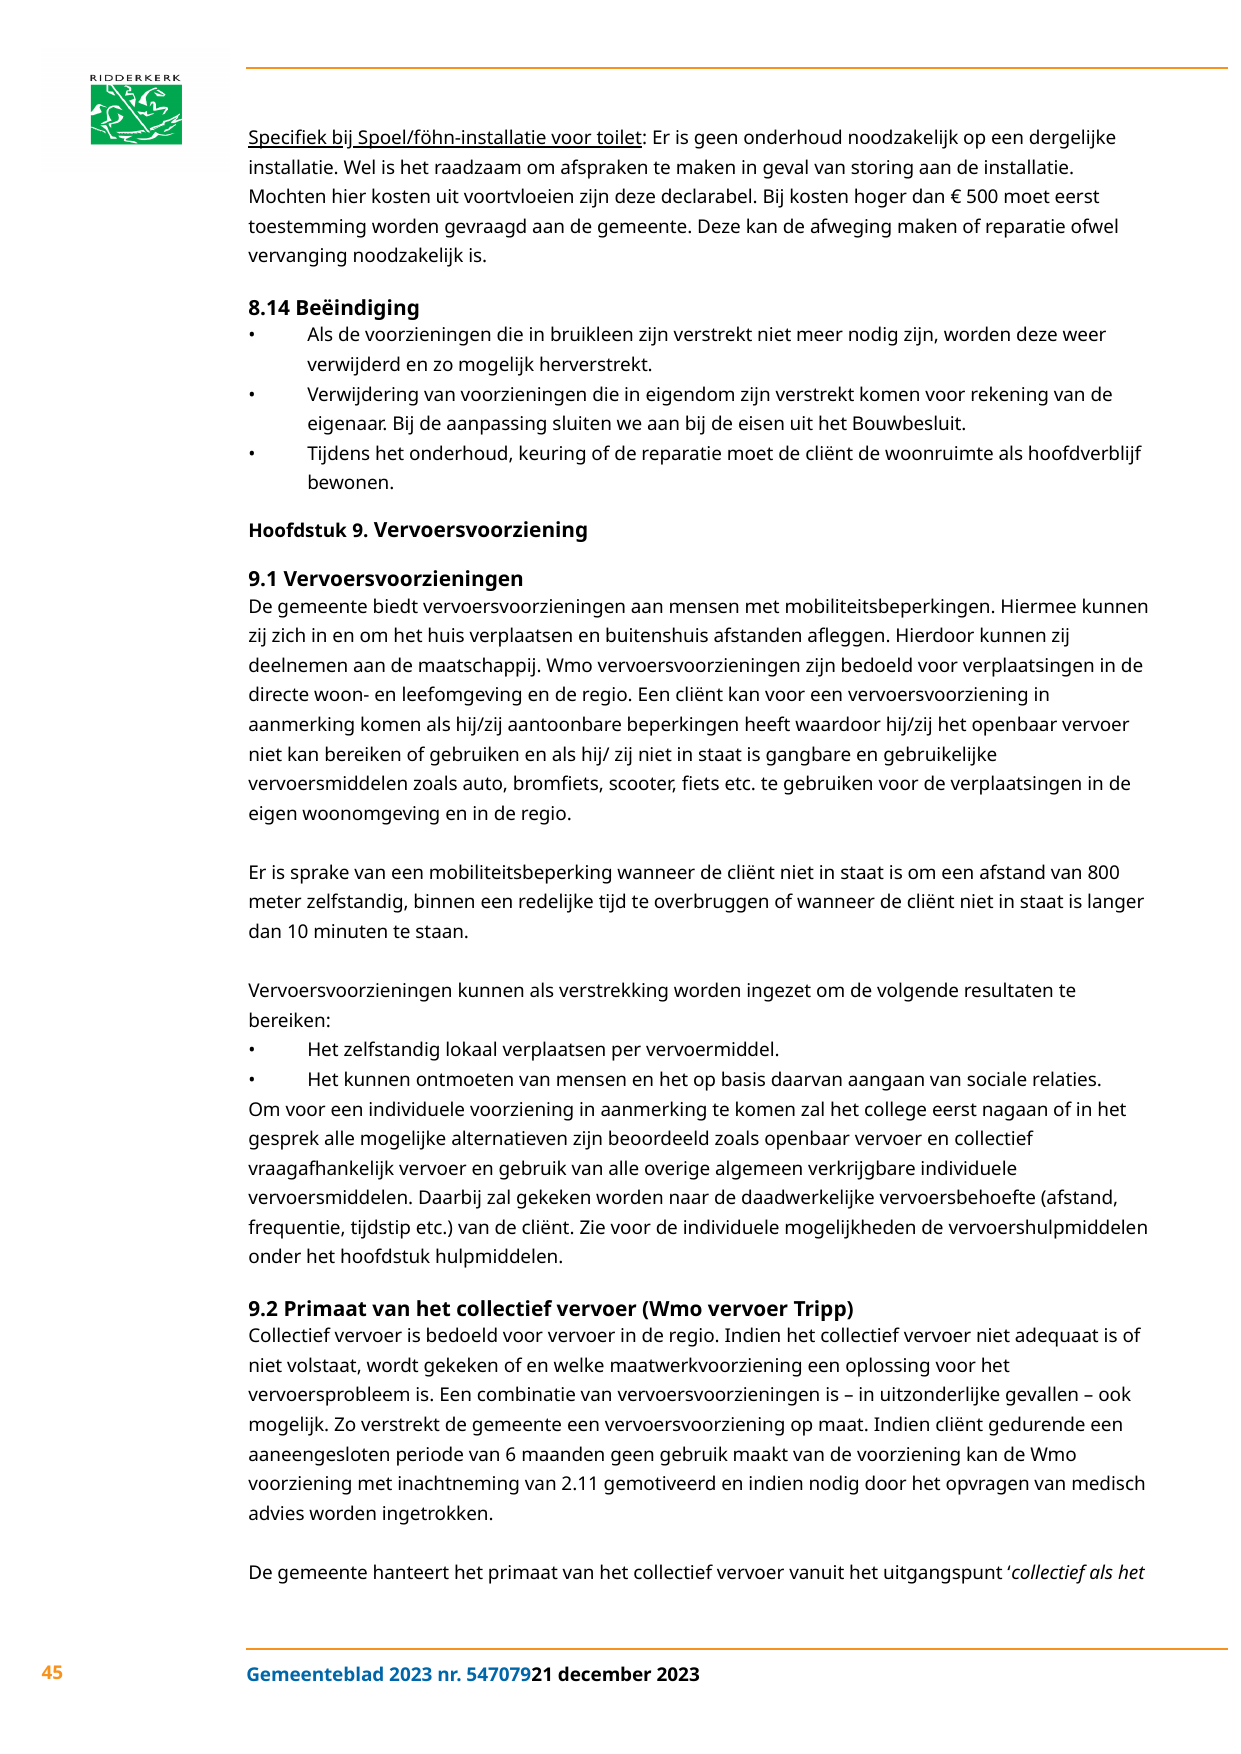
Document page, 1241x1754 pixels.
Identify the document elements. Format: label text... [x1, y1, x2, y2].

list Het zelfstandig lokaal verplaatsen per vervoermiddel. [248, 1037, 1152, 1062]
text De gemeente hanteert het primaat van het collectief vervoer vanuit het uitgangspunt ‘collectief als het [248, 1559, 1152, 1585]
text 9.1 Vervoersvoorzieningen [248, 564, 1152, 593]
list Verwijdering van voorzieningen die in eigendom zijn verstrekt komen voor rekening van de eigenaar. Bij de aanpassing sluiten we aan bij de eisen uit het Bouwbesluit. [248, 381, 1152, 436]
text Hoofdstuk 9. Vervoersvoorziening [248, 515, 1152, 543]
picture [41, 47, 231, 172]
text 9.2 Primaat van het collectief vervoer (Wmo vervoer Tripp) [248, 1294, 1152, 1322]
text De gemeente biedt vervoersvoorzieningen aan mensen met mobiliteitsbeperkingen. Hiermee kunnen zij zich in en om het huis verplaatsen en buitenshuis afstanden afleggen. Hierdoor kunnen zij deelnemen aan de maatschappij. Wmo vervoersvoorzieningen zijn bedoeld voor verplaatsingen in de directe woon- en leefomgeving en de regio. Een cliënt kan voor een vervoersvoorziening in aanmerking komen als hij/zij aantoonbare beperkingen heeft waardoor hij/zij het openbaar vervoer niet kan bereiken of gebruiken en als hij/ zij niet in staat is gangbare en gebruikelijke vervoersmiddelen zoals auto, bromfiets, scooter, fiets etc. te gebruiken voor de verplaatsingen in de eigen woonomgeving en in de regio. [248, 593, 1152, 826]
text Er is sprake van een mobiliteitsbeperking wanneer de cliënt niet in staat is om een afstand van 800 meter zelfstandig, binnen een redelijke tijd te overbruggen of wanneer de cliënt niet in staat is langer dan 10 minuten te staan. [248, 859, 1152, 944]
list Als de voorzieningen die in bruikleen zijn verstrekt niet meer nodig zijn, worden deze weer verwijderd en zo mogelijk herverstrekt. [248, 322, 1152, 377]
text Om voor een individuele voorziening in aanmerking te komen zal het college eerst nagaan of in het gesprek alle mogelijke alternatieven zijn beoordeeld zoals openbaar vervoer en collectief vraagafhankelijk vervoer en gebruik van alle overige algemeen verkrijgbare individuele vervoersmiddelen. Daarbij zal gekeken worden naar de daadwerkelijke vervoersbehoefte (afstand, frequentie, tijdstip etc.) van de cliënt. Zie voor de individuele mogelijkheden de vervoershulpmiddelen onder het hoofdstuk hulpmiddelen. [248, 1096, 1152, 1269]
text Collectief vervoer is bedoeld voor vervoer in de regio. Indien het collectief vervoer niet adequaat is of niet volstaat, wordt gekeken of en welke maatwerkvoorziening een oplossing voor het vervoersprobleem is. Een combinatie van vervoersvoorzieningen is – in uitzonderlijke gevallen – ook mogelijk. Zo verstrekt de gemeente een vervoersvoorziening op maat. Indien cliënt gedurende een aaneengesloten periode van 6 maanden geen gebruik maakt van de voorziening kan de Wmo voorziening met inachtneming van 2.11 gemotiveerd en indien nodig door het opvragen van medisch advies worden ingetrokken. [248, 1322, 1152, 1526]
text 8.14 Beëindiging [248, 293, 1152, 322]
list Tijdens het onderhoud, keuring of de reparatie moet de cliënt de woonruimte als hoofdverblijf bewonen. [248, 440, 1152, 495]
text Vervoersvoorzieningen kunnen als verstrekking worden ingezet om de volgende resultaten te bereiken: [248, 977, 1152, 1033]
text Specifiek bij Spoel/föhn-installatie voor toilet: Er is geen onderhoud noodzakelijk op een dergelijke installatie. Wel is het raadzaam om afspraken te maken in geval van storing aan de installatie. Mochten hier kosten uit voortvloeien zijn deze declarabel. Bij kosten hoger dan € 500 moet eerst toestemming worden gevraagd aan de gemeente. Deze kan de afweging maken of reparatie ofwel vervanging noodzakelijk is. [248, 124, 1152, 268]
list Het kunnen ontmoeten van mensen en het op basis daarvan aangaan van sociale relaties. [248, 1066, 1152, 1092]
